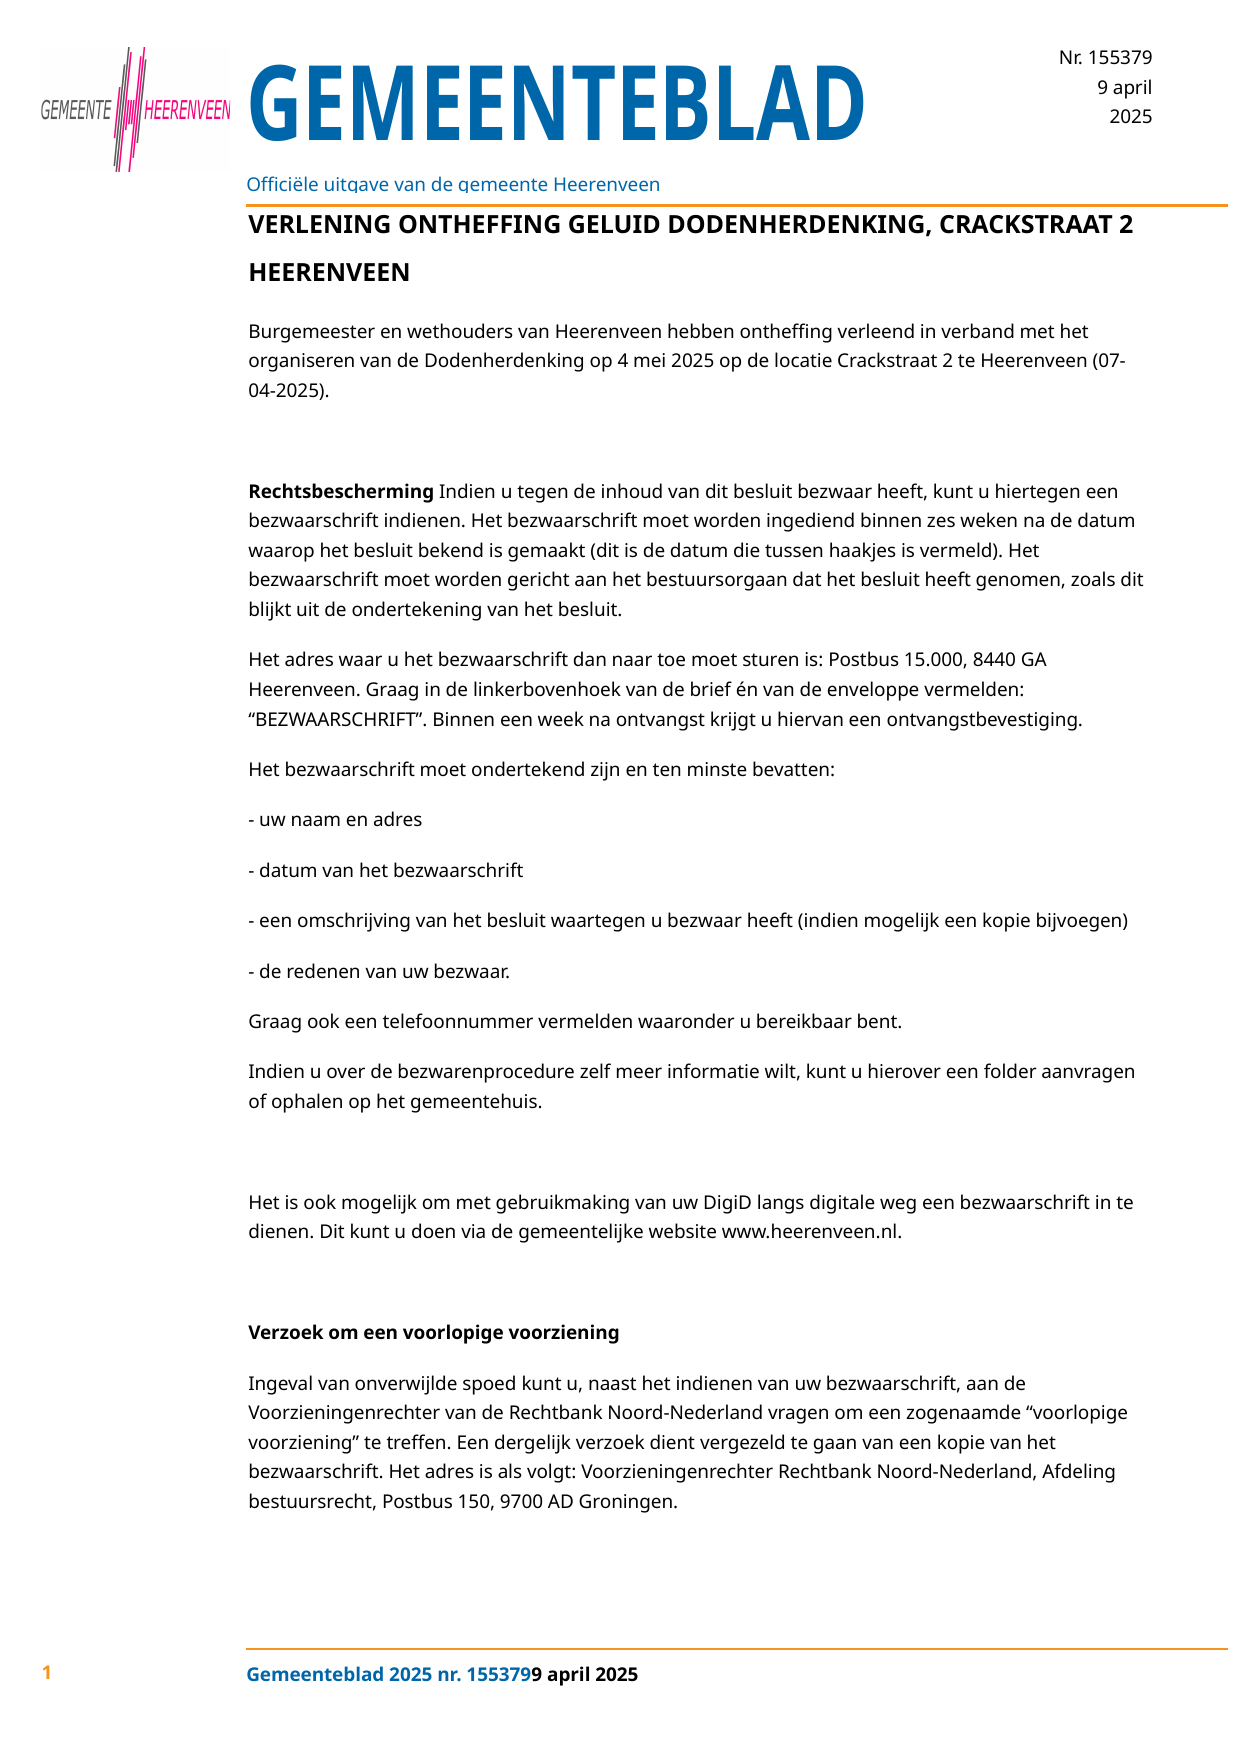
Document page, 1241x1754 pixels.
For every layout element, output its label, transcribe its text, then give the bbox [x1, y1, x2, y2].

text Verzoek om een voorlopige voorziening [248, 1319, 1152, 1345]
text - uw naam en adres [248, 807, 1152, 832]
text Rechtsbescherming Indien u tegen de inhoud van dit besluit bezwaar heeft, kunt u hiertegen een bezwaarschrift indienen. Het bezwaarschrift moet worden ingediend binnen zes weken na de datum waarop het besluit bekend is gemaakt (dit is de datum die tussen haakjes is vermeld). Het bezwaarschrift moet worden gericht aan het bestuursorgaan dat het besluit heeft genomen, zoals dit blijkt uit de ondertekening van het besluit. [248, 478, 1152, 622]
text Burgemeester en wethouders van Heerenveen hebben ontheffing verleend in verband met het organiseren van de Dodenherdenking op 4 mei 2025 op de locatie Crackstraat 2 te Heerenveen (07-04-2025). [248, 318, 1152, 403]
text - een omschrijving van het besluit waartegen u bezwaar heeft (indien mogelijk een kopie bijvoegen) [248, 907, 1152, 933]
text Het adres waar u het bezwaarschrift dan naar toe moet sturen is: Postbus 15.000, 8440 GA Heerenveen. Graag in de linkerbovenhoek van de brief én van de enveloppe vermelden: “BEZWAARSCHRIFT”. Binnen een week na ontvangst krijgt u hiervan een ontvangstbevestiging. [248, 647, 1152, 732]
picture [41, 47, 231, 172]
text Het is ook mogelijk om met gebruikmaking van uw DigiD langs digitale weg een bezwaarschrift in te dienen. Dit kunt u doen via de gemeentelijke website www.heerenveen.nl. [248, 1189, 1152, 1244]
text - de redenen van uw bezwaar. [248, 958, 1152, 984]
text Ingeval van onverwijlde spoed kunt u, naast het indienen van uw bezwaarschrift, aan de Voorzieningenrechter van de Rechtbank Noord-Nederland vragen om een zogenaamde “voorlopige voorziening” te treffen. Een dergelijk verzoek dient vergezeld te gaan van een kopie van het bezwaarschrift. Het adres is als volgt: Voorzieningenrechter Rechtbank Noord-Nederland, Afdeling bestuursrecht, Postbus 150, 9700 AD Groningen. [248, 1370, 1152, 1514]
text VERLENING ONTHEFFING GELUID DODENHERDENKING, CRACKSTRAAT 2 HEERENVEEN [248, 207, 1152, 288]
text Indien u over de bezwarenprocedure zelf meer informatie wilt, kunt u hierover een folder aanvragen of ophalen op het gemeentehuis. [248, 1059, 1152, 1114]
text - datum van het bezwaarschrift [248, 857, 1152, 883]
text Het bezwaarschrift moet ondertekend zijn en ten minste bevatten: [248, 756, 1152, 782]
text Graag ook een telefoonnummer vermelden waaronder u bereikbaar bent. [248, 1008, 1152, 1034]
